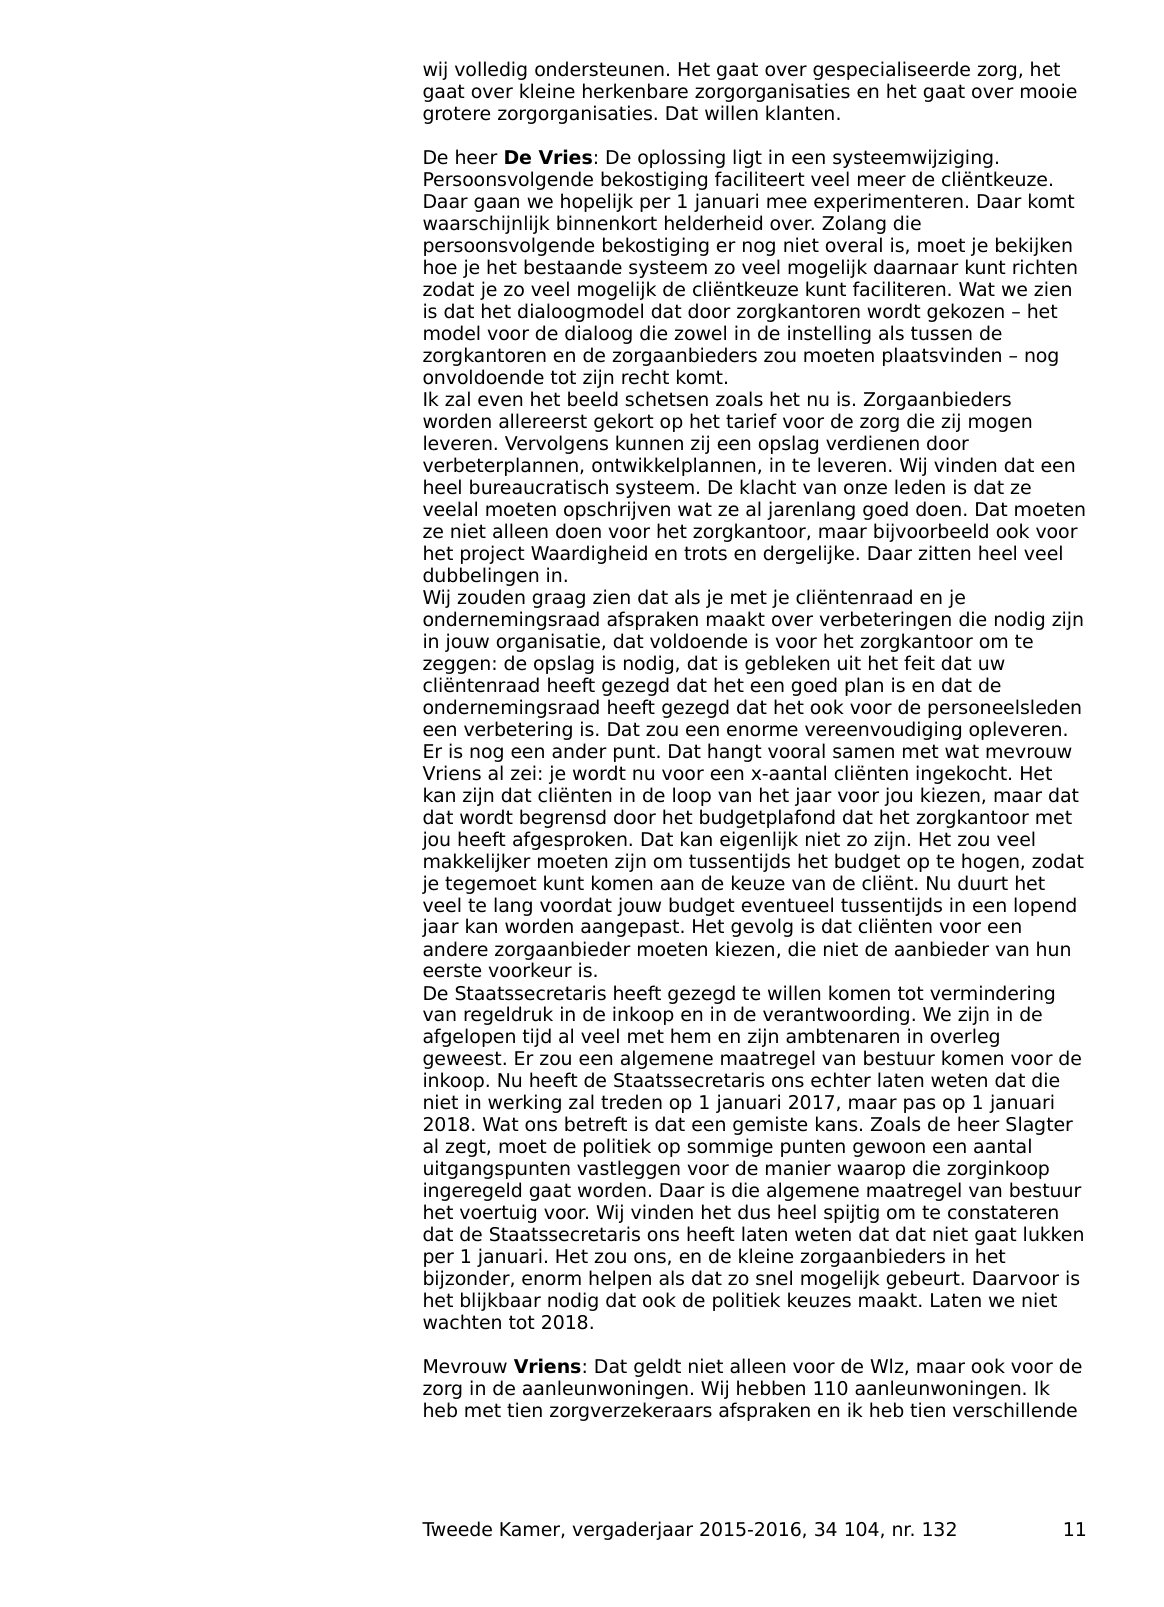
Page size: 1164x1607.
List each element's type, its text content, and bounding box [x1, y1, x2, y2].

text Ik zal even het beeld schetsen zoals het nu is. Zorgaanbieders worden allereerst gekort op het tarief voor de zorg die zij mogen leveren. Vervolgens kunnen zij een opslag verdienen door verbeterplannen, ontwikkelplannen, in te leveren. Wij vinden dat een heel bureaucratisch systeem. De klacht van onze leden is dat ze veelal moeten opschrijven wat ze al jarenlang goed doen. Dat moeten ze niet alleen doen voor het zorgkantoor, maar bijvoorbeeld ook voor het project Waardigheid en trots en dergelijke. Daar zitten heel veel dubbelingen in. [422, 389, 1087, 587]
text De heer De Vries: De oplossing ligt in een systeemwijziging. Persoonsvolgende bekostiging faciliteert veel meer de cliëntkeuze. Daar gaan we hopelijk per 1 januari mee experimenteren. Daar komt waarschijnlijk binnenkort helderheid over. Zolang die persoonsvolgende bekostiging er nog niet overal is, moet je bekijken hoe je het bestaande systeem zo veel mogelijk daarnaar kunt richten zodat je zo veel mogelijk de cliëntkeuze kunt faciliteren. Wat we zien is dat het dialoogmodel dat door zorgkantoren wordt gekozen – het model voor de dialoog die zowel in de instelling als tussen de zorgkantoren en de zorgaanbieders zou moeten plaatsvinden – nog onvoldoende tot zijn recht komt. [422, 147, 1087, 389]
text De Staatssecretaris heeft gezegd te willen komen tot vermindering van regeldruk in de inkoop en in de verantwoording. We zijn in de afgelopen tijd al veel met hem en zijn ambtenaren in overleg geweest. Er zou een algemene maatregel van bestuur komen voor de inkoop. Nu heeft de Staatssecretaris ons echter laten weten dat die niet in werking zal treden op 1 januari 2017, maar pas op 1 januari 2018. Wat ons betreft is dat een gemiste kans. Zoals de heer Slagter al zegt, moet de politiek op sommige punten gewoon een aantal uitgangspunten vastleggen voor de manier waarop die zorginkoop ingeregeld gaat worden. Daar is die algemene maatregel van bestuur het voertuig voor. Wij vinden het dus heel spijtig om te constateren dat de Staatssecretaris ons heeft laten weten dat dat niet gaat lukken per 1 januari. Het zou ons, en de kleine zorgaanbieders in het bijzonder, enorm helpen als dat zo snel mogelijk gebeurt. Daarvoor is het blijkbaar nodig dat ook de politiek keuzes maakt. Laten we niet wachten tot 2018. [422, 982, 1087, 1334]
text Er is nog een ander punt. Dat hangt vooral samen met wat mevrouw Vriens al zei: je wordt nu voor een x-aantal cliënten ingekocht. Het kan zijn dat cliënten in de loop van het jaar voor jou kiezen, maar dat dat wordt begrensd door het budgetplafond dat het zorgkantoor met jou heeft afgesproken. Dat kan eigenlijk niet zo zijn. Het zou veel makkelijker moeten zijn om tussentijds het budget op te hogen, zodat je tegemoet kunt komen aan de keuze van de cliënt. Nu duurt het veel te lang voordat jouw budget eventueel tussentijds in een lopend jaar kan worden aangepast. Het gevolg is dat cliënten voor een andere zorgaanbieder moeten kiezen, die niet de aanbieder van hun eerste voorkeur is. [422, 741, 1087, 982]
text wij volledig ondersteunen. Het gaat over gespecialiseerde zorg, het gaat over kleine herkenbare zorgorganisaties en het gaat over mooie grotere zorgorganisaties. Dat willen klanten. [422, 59, 1087, 125]
text Mevrouw Vriens: Dat geldt niet alleen voor de Wlz, maar ook voor de zorg in de aanleunwoningen. Wij hebben 110 aanleunwoningen. Ik heb met tien zorgverzekeraars afspraken en ik heb tien verschillende [422, 1356, 1087, 1422]
text Wij zouden graag zien dat als je met je cliëntenraad en je ondernemingsraad afspraken maakt over verbeteringen die nodig zijn in jouw organisatie, dat voldoende is voor het zorgkantoor om te zeggen: de opslag is nodig, dat is gebleken uit het feit dat uw cliëntenraad heeft gezegd dat het een goed plan is en dat de ondernemingsraad heeft gezegd dat het ook voor de personeelsleden een verbetering is. Dat zou een enorme vereenvoudiging opleveren. [422, 587, 1087, 741]
